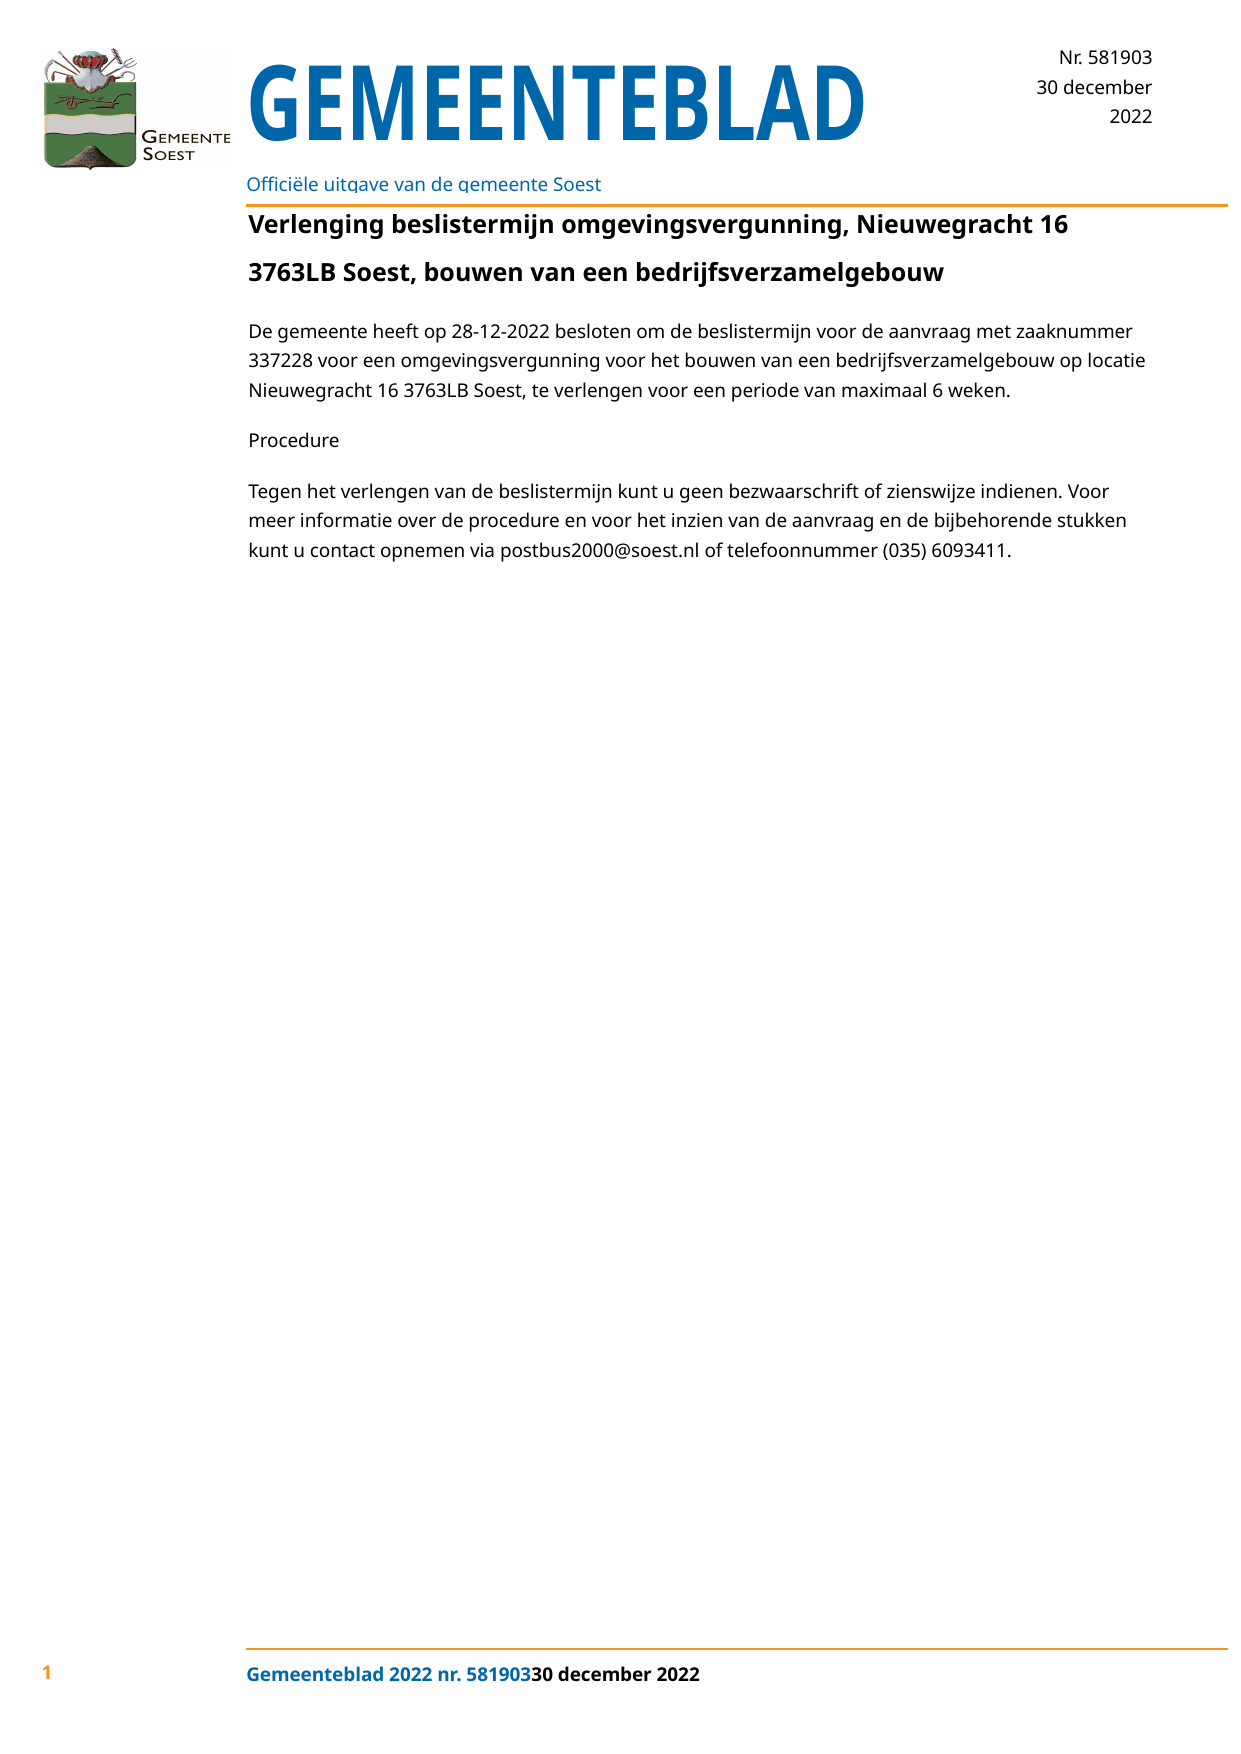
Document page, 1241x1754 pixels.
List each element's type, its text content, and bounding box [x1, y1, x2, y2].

text Procedure [248, 427, 1152, 453]
text Tegen het verlengen van de beslistermijn kunt u geen bezwaarschrift of zienswijze indienen. Voor meer informatie over de procedure en voor het inzien van de aanvraag en de bijbehorende stukken kunt u contact opnemen via postbus2000@soest.nl of telefoonnummer (035) 6093411. [248, 478, 1152, 563]
text Verlenging beslistermijn omgevingsvergunning, Nieuwegracht 16 3763LB Soest, bouwen van een bedrijfsverzamelgebouw [248, 207, 1152, 288]
text De gemeente heeft op 28-12-2022 besloten om de beslistermijn voor de aanvraag met zaaknummer 337228 voor een omgevingsvergunning voor het bouwen van een bedrijfsverzamelgebouw op locatie Nieuwegracht 16 3763LB Soest, te verlengen voor een periode van maximaal 6 weken. [248, 318, 1152, 403]
picture [41, 47, 231, 172]
